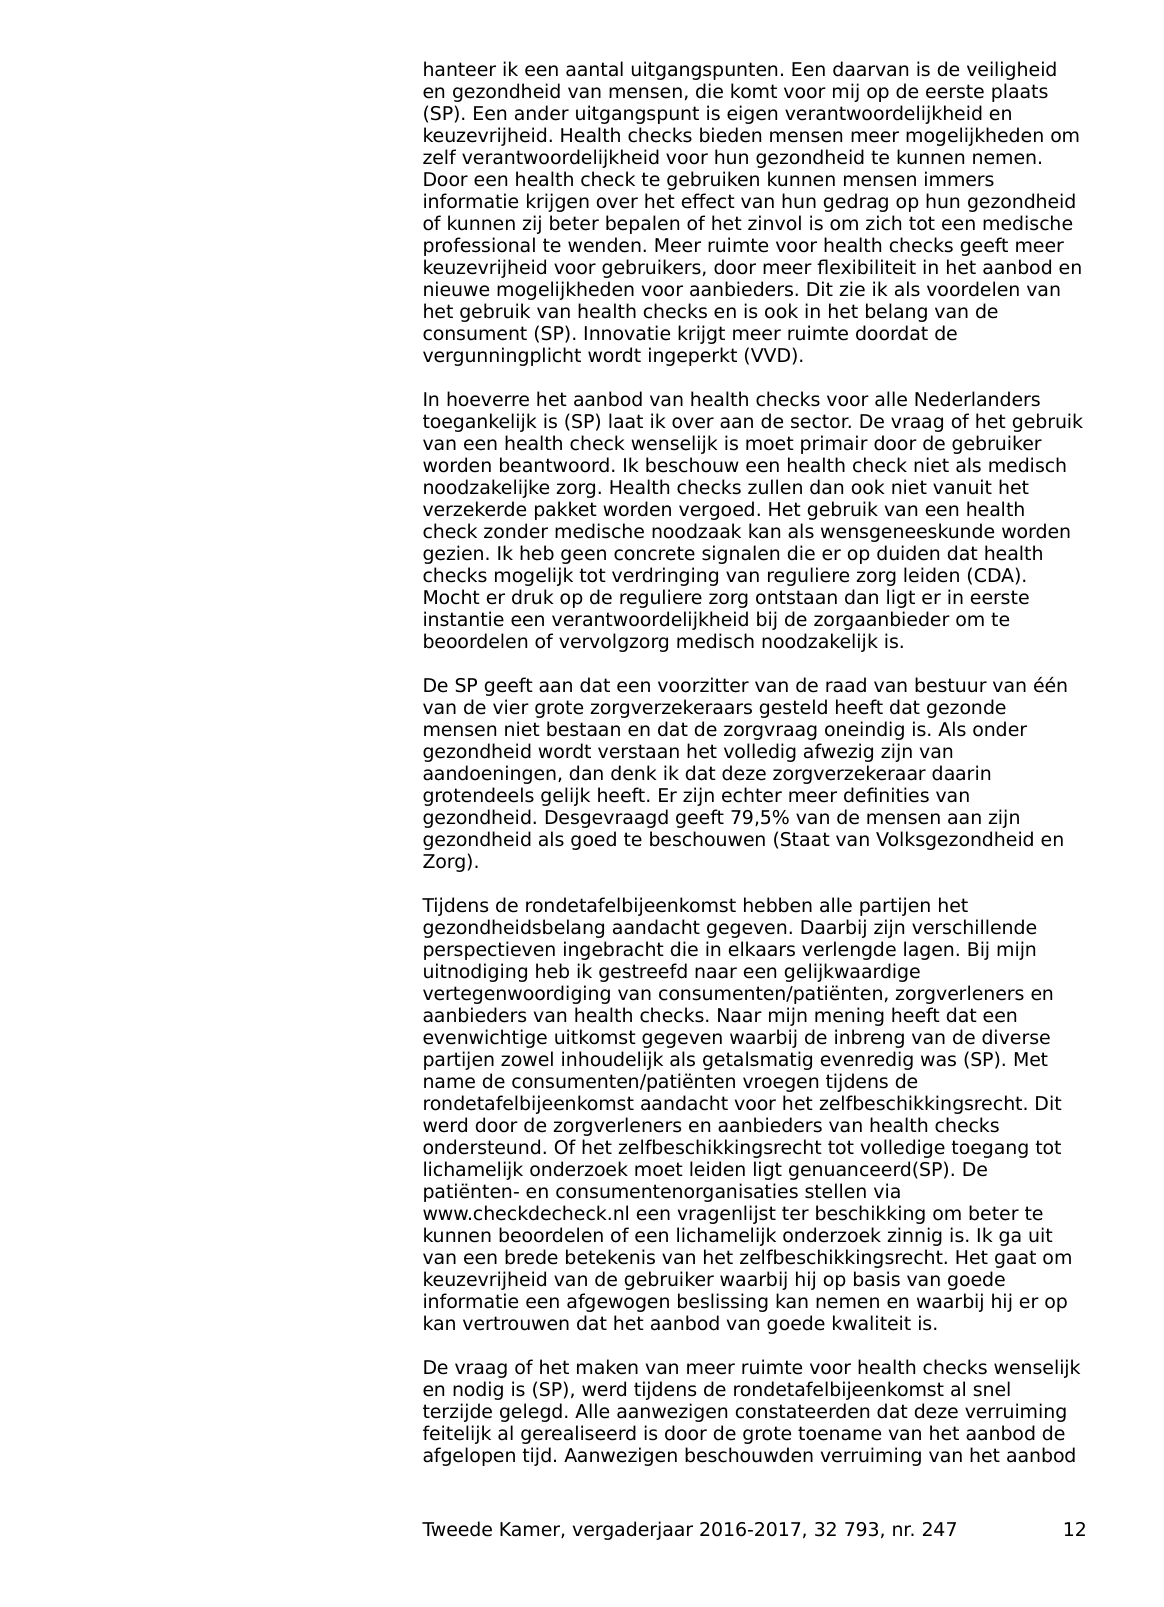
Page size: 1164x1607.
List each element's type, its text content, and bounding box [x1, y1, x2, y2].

text In hoeverre het aanbod van health checks voor alle Nederlanders toegankelijk is (SP) laat ik over aan de sector. De vraag of het gebruik van een health check wenselijk is moet primair door de gebruiker worden beantwoord. Ik beschouw een health check niet als medisch noodzakelijke zorg. Health checks zullen dan ook niet vanuit het verzekerde pakket worden vergoed. Het gebruik van een health check zonder medische noodzaak kan als wensgeneeskunde worden gezien. Ik heb geen concrete signalen die er op duiden dat health checks mogelijk tot verdringing van reguliere zorg leiden (CDA). Mocht er druk op de reguliere zorg ontstaan dan ligt er in eerste instantie een verantwoordelijkheid bij de zorgaanbieder om te beoordelen of vervolgzorg medisch noodzakelijk is. [422, 389, 1087, 653]
text Tijdens de rondetafelbijeenkomst hebben alle partijen het gezondheidsbelang aandacht gegeven. Daarbij zijn verschillende perspectieven ingebracht die in elkaars verlengde lagen. Bij mijn uitnodiging heb ik gestreefd naar een gelijkwaardige vertegenwoordiging van consumenten/patiënten, zorgverleners en aanbieders van health checks. Naar mijn mening heeft dat een evenwichtige uitkomst gegeven waarbij de inbreng van de diverse partijen zowel inhoudelijk als getalsmatig evenredig was (SP). Met name de consumenten/patiënten vroegen tijdens de rondetafelbijeenkomst aandacht voor het zelfbeschikkingsrecht. Dit werd door de zorgverleners en aanbieders van health checks ondersteund. Of het zelfbeschikkingsrecht tot volledige toegang tot lichamelijk onderzoek moet leiden ligt genuanceerd(SP). De patiënten- en consumentenorganisaties stellen via www.checkdecheck.nl een vragenlijst ter beschikking om beter te kunnen beoordelen of een lichamelijk onderzoek zinnig is. Ik ga uit van een brede betekenis van het zelfbeschikkingsrecht. Het gaat om keuzevrijheid van de gebruiker waarbij hij op basis van goede informatie een afgewogen beslissing kan nemen en waarbij hij er op kan vertrouwen dat het aanbod van goede kwaliteit is. [422, 895, 1087, 1334]
text De vraag of het maken van meer ruimte voor health checks wenselijk en nodig is (SP), werd tijdens de rondetafelbijeenkomst al snel terzijde gelegd. Alle aanwezigen constateerden dat deze verruiming feitelijk al gerealiseerd is door de grote toename van het aanbod de afgelopen tijd. Aanwezigen beschouwden verruiming van het aanbod [422, 1357, 1087, 1467]
text De SP geeft aan dat een voorzitter van de raad van bestuur van één van de vier grote zorgverzekeraars gesteld heeft dat gezonde mensen niet bestaan en dat de zorgvraag oneindig is. Als onder gezondheid wordt verstaan het volledig afwezig zijn van aandoeningen, dan denk ik dat deze zorgverzekeraar daarin grotendeels gelijk heeft. Er zijn echter meer definities van gezondheid. Desgevraagd geeft 79,5% van de mensen aan zijn gezondheid als goed te beschouwen (Staat van Volksgezondheid en Zorg). [422, 675, 1087, 873]
text hanteer ik een aantal uitgangspunten. Een daarvan is de veiligheid en gezondheid van mensen, die komt voor mij op de eerste plaats (SP). Een ander uitgangspunt is eigen verantwoordelijkheid en keuzevrijheid. Health checks bieden mensen meer mogelijkheden om zelf verantwoordelijkheid voor hun gezondheid te kunnen nemen. Door een health check te gebruiken kunnen mensen immers informatie krijgen over het effect van hun gedrag op hun gezondheid of kunnen zij beter bepalen of het zinvol is om zich tot een medische professional te wenden. Meer ruimte voor health checks geeft meer keuzevrijheid voor gebruikers, door meer flexibiliteit in het aanbod en nieuwe mogelijkheden voor aanbieders. Dit zie ik als voordelen van het gebruik van health checks en is ook in het belang van de consument (SP). Innovatie krijgt meer ruimte doordat de vergunningplicht wordt ingeperkt (VVD). [422, 59, 1087, 367]
